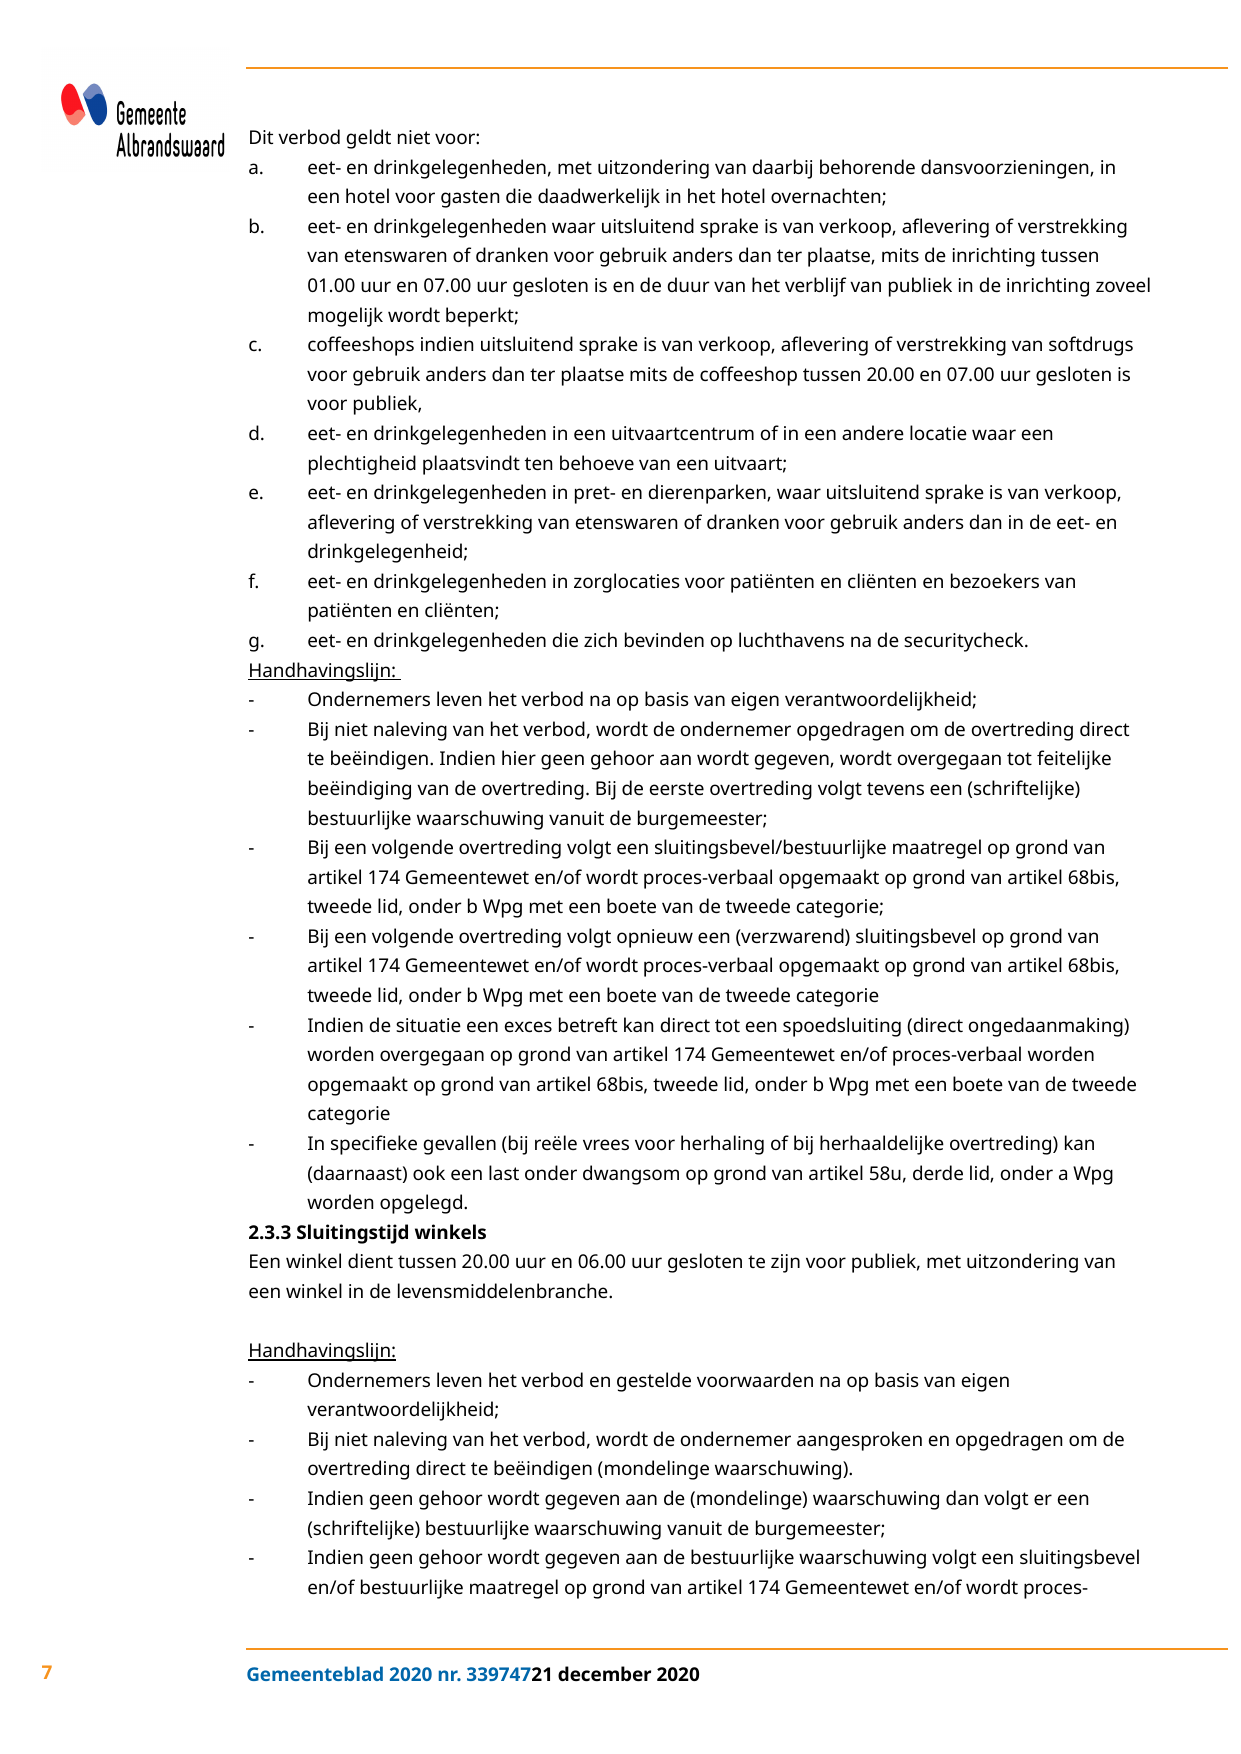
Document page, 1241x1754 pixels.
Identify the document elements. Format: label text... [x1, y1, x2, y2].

list Bij een volgende overtreding volgt opnieuw een (verzwarend) sluitingsbevel op grond van artikel 174 Gemeentewet en/of wordt proces-verbaal opgemaakt op grond van artikel 68bis, tweede lid, onder b Wpg met een boete van de tweede categorie [248, 923, 1152, 1008]
text 2.3.3 Sluitingstijd winkels [248, 1219, 1152, 1245]
list eet- en drinkgelegenheden in een uitvaartcentrum of in een andere locatie waar een plechtigheid plaatsvindt ten behoeve van een uitvaart; [248, 420, 1152, 476]
text Handhavingslijn: [248, 1337, 1152, 1363]
list In specifieke gevallen (bij reële vrees voor herhaling of bij herhaaldelijke overtreding) kan (daarnaast) ook een last onder dwangsom op grond van artikel 58u, derde lid, onder a Wpg worden opgelegd. [248, 1130, 1152, 1215]
list coffeeshops indien uitsluitend sprake is van verkoop, aflevering of verstrekking van softdrugs voor gebruik anders dan ter plaatse mits de coffeeshop tussen 20.00 en 07.00 uur gesloten is voor publiek, [248, 331, 1152, 416]
list eet- en drinkgelegenheden die zich bevinden op luchthavens na de securitycheck. [248, 627, 1152, 653]
list Bij niet naleving van het verbod, wordt de ondernemer opgedragen om de overtreding direct te beëindigen. Indien hier geen gehoor aan wordt gegeven, wordt overgegaan tot feitelijke beëindiging van de overtreding. Bij de eerste overtreding volgt tevens een (schriftelijke) bestuurlijke waarschuwing vanuit de burgemeester; [248, 716, 1152, 831]
list Indien de situatie een exces betreft kan direct tot een spoedsluiting (direct ongedaanmaking) worden overgegaan op grond van artikel 174 Gemeentewet en/of proces-verbaal worden opgemaakt op grond van artikel 68bis, tweede lid, onder b Wpg met een boete van de tweede categorie [248, 1012, 1152, 1126]
text Dit verbod geldt niet voor: [248, 124, 1152, 150]
list Indien geen gehoor wordt gegeven aan de (mondelinge) waarschuwing dan volgt er een (schriftelijke) bestuurlijke waarschuwing vanuit de burgemeester; [248, 1485, 1152, 1541]
list eet- en drinkgelegenheden, met uitzondering van daarbij behorende dansvoorzieningen, in een hotel voor gasten die daadwerkelijk in het hotel overnachten; [248, 154, 1152, 209]
list Bij een volgende overtreding volgt een sluitingsbevel/bestuurlijke maatregel op grond van artikel 174 Gemeentewet en/of wordt proces-verbaal opgemaakt op grond van artikel 68bis, tweede lid, onder b Wpg met een boete van de tweede categorie; [248, 834, 1152, 919]
list Bij niet naleving van het verbod, wordt de ondernemer aangesproken en opgedragen om de overtreding direct te beëindigen (mondelinge waarschuwing). [248, 1426, 1152, 1481]
list eet- en drinkgelegenheden waar uitsluitend sprake is van verkoop, aflevering of verstrekking van etenswaren of dranken voor gebruik anders dan ter plaatse, mits de inrichting tussen 01.00 uur en 07.00 uur gesloten is en de duur van het verblijf van publiek in de inrichting zoveel mogelijk wordt beperkt; [248, 213, 1152, 328]
list Ondernemers leven het verbod en gestelde voorwaarden na op basis van eigen verantwoordelijkheid; [248, 1367, 1152, 1422]
text Een winkel dient tussen 20.00 uur en 06.00 uur gesloten te zijn voor publiek, met uitzondering van een winkel in de levensmiddelenbranche. [248, 1248, 1152, 1304]
list eet- en drinkgelegenheden in pret- en dierenparken, waar uitsluitend sprake is van verkoop, aflevering of verstrekking van etenswaren of dranken voor gebruik anders dan in de eet- en drinkgelegenheid; [248, 479, 1152, 564]
text Handhavingslijn: [248, 657, 1152, 683]
list eet- en drinkgelegenheden in zorglocaties voor patiënten en cliënten en bezoekers van patiënten en cliënten; [248, 568, 1152, 623]
list Indien geen gehoor wordt gegeven aan de bestuurlijke waarschuwing volgt een sluitingsbevel en/of bestuurlijke maatregel op grond van artikel 174 Gemeentewet en/of wordt proces- [248, 1544, 1152, 1600]
picture [41, 47, 231, 172]
list Ondernemers leven het verbod na op basis van eigen verantwoordelijkheid; [248, 686, 1152, 712]
